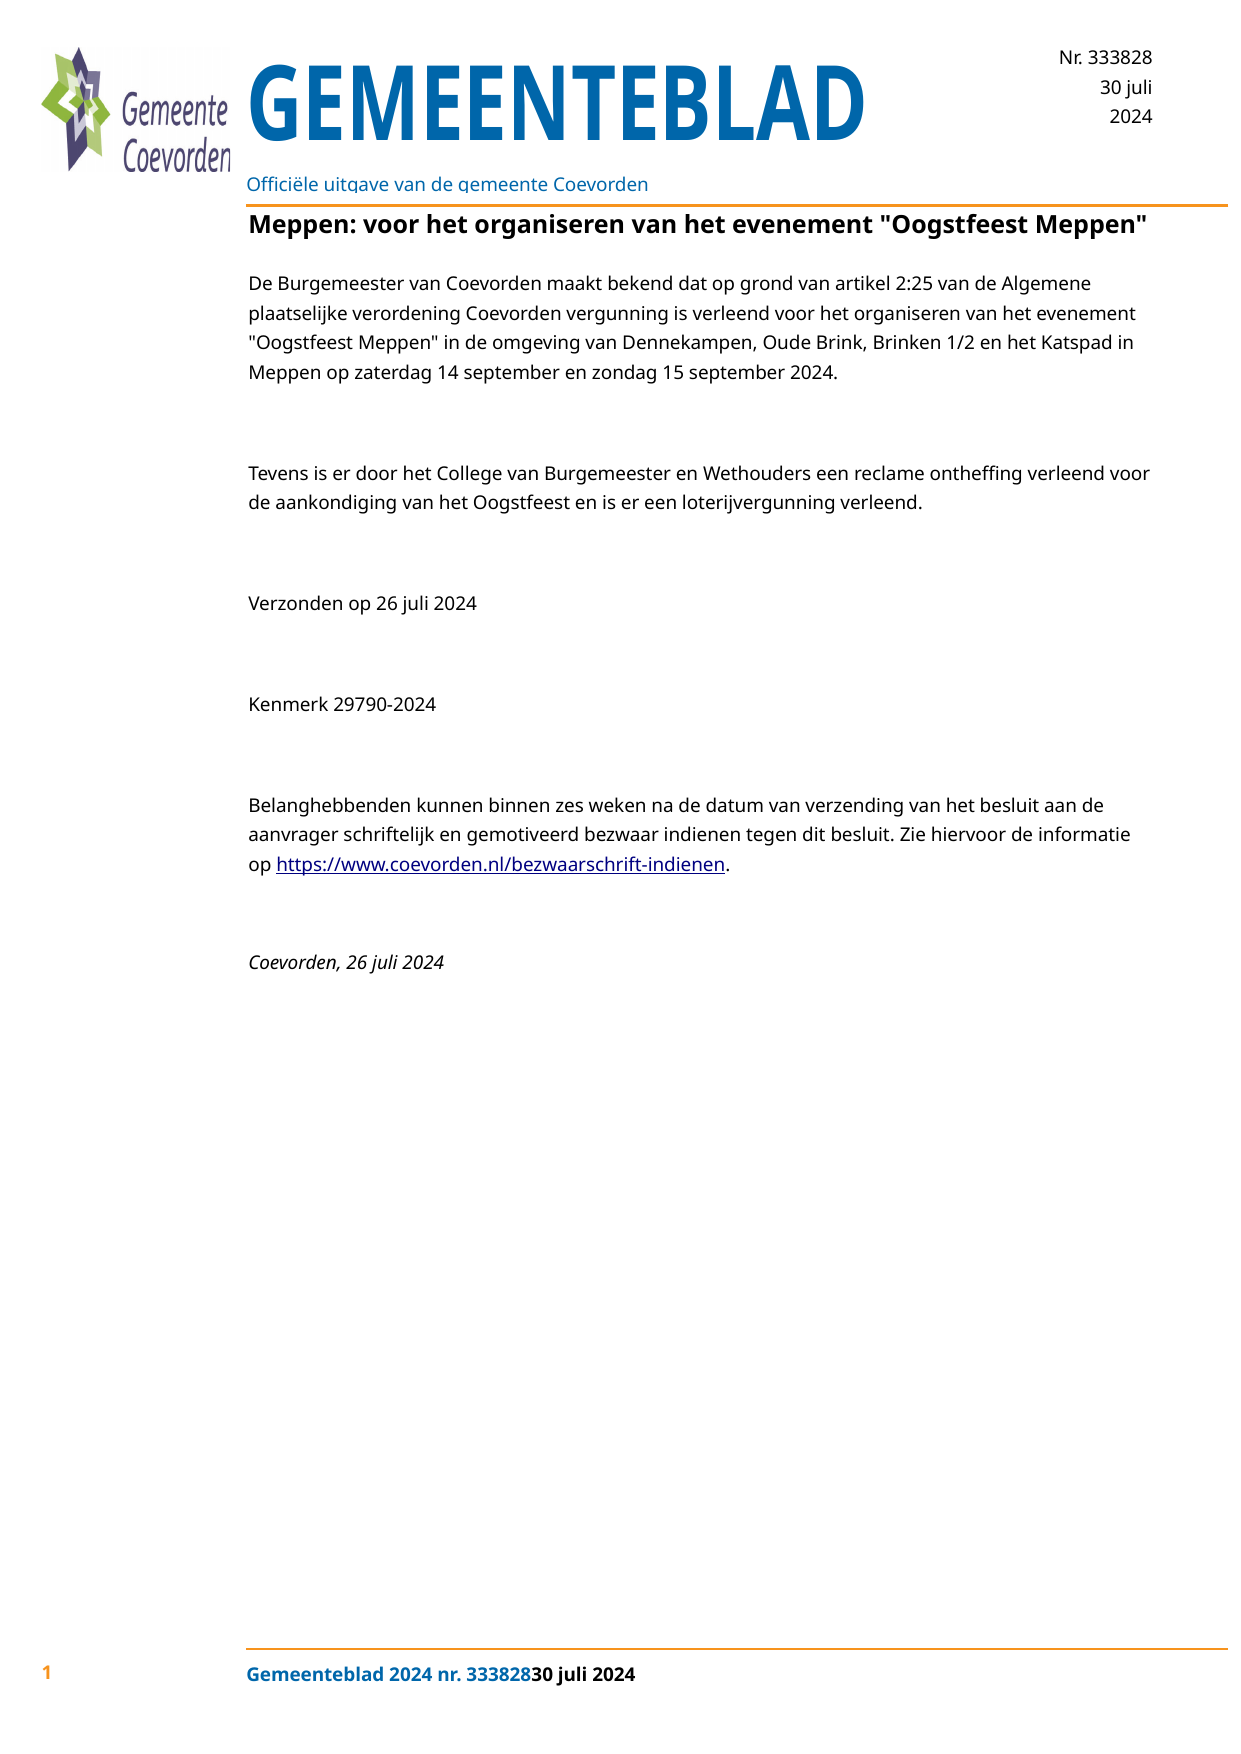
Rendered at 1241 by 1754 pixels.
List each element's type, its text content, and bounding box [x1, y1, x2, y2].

picture [41, 47, 231, 172]
text Kenmerk 29790-2024 [248, 691, 1152, 717]
text Tevens is er door het College van Burgemeester en Wethouders een reclame ontheffing verleend voor de aankondiging van het Oogstfeest en is er een loterijvergunning verleend. [248, 460, 1152, 515]
text Verzonden op 26 juli 2024 [248, 590, 1152, 616]
text Meppen: voor het organiseren van het evenement "Oogstfeest Meppen" [248, 207, 1152, 241]
text Belanghebbenden kunnen binnen zes weken na de datum van verzending van het besluit aan de aanvrager schriftelijk en gemotiveerd bezwaar indienen tegen dit besluit. Zie hiervoor de informatie op https://www.coevorden.nl/bezwaarschrift-indienen. [248, 792, 1152, 877]
text De Burgemeester van Coevorden maakt bekend dat op grond van artikel 2:25 van de Algemene plaatselijke verordening Coevorden vergunning is verleend voor het organiseren van het evenement "Oogstfeest Meppen" in de omgeving van Dennekampen, Oude Brink, Brinken 1/2 en het Katspad in Meppen op zaterdag 14 september en zondag 15 september 2024. [248, 270, 1152, 385]
text Coevorden, 26 juli 2024 [248, 949, 1152, 975]
